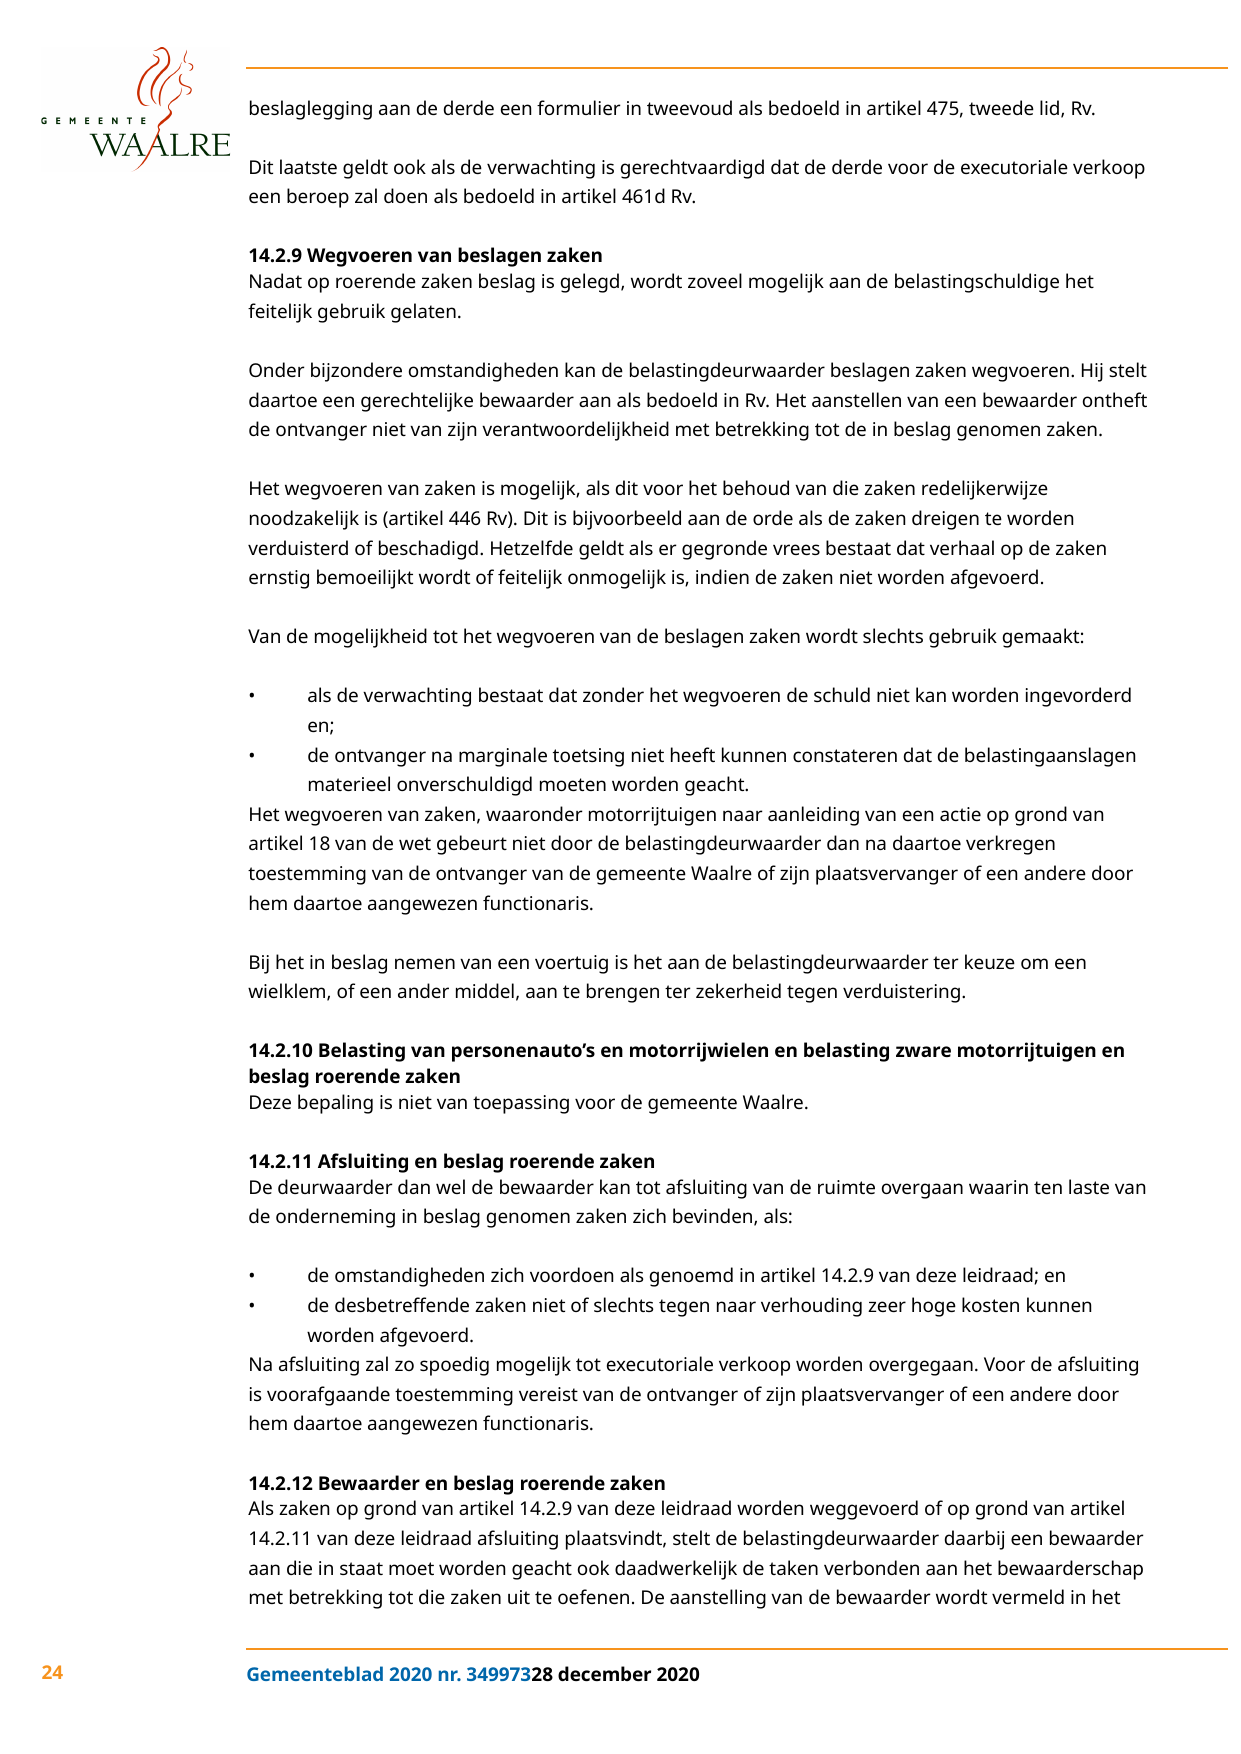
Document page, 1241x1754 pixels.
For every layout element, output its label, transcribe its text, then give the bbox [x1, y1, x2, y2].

text 14.2.10 Belasting van personenauto’s en motorrijwielen en belasting zware motorrijtuigen en beslag roerende zaken [248, 1038, 1152, 1089]
list de ontvanger na marginale toetsing niet heeft kunnen constateren dat de belastingaanslagen materieel onverschuldigd moeten worden geacht. [248, 742, 1152, 797]
text 14.2.12 Bewaarder en beslag roerende zaken [248, 1470, 1152, 1496]
text Als zaken op grond van artikel 14.2.9 van deze leidraad worden weggevoerd of op grond van artikel 14.2.11 van deze leidraad afsluiting plaatsvindt, stelt de belastingdeurwaarder daarbij een bewaarder aan die in staat moet worden geacht ook daadwerkelijk de taken verbonden aan het bewaarderschap met betrekking tot die zaken uit te oefenen. De aanstelling van de bewaarder wordt vermeld in het [248, 1496, 1152, 1610]
list als de verwachting bestaat dat zonder het wegvoeren de schuld niet kan worden ingevorderd en; [248, 683, 1152, 738]
text beslaglegging aan de derde een formulier in tweevoud als bedoeld in artikel 475, tweede lid, Rv. [248, 95, 1152, 121]
text Na afsluiting zal zo spoedig mogelijk tot executoriale verkoop worden overgegaan. Voor de afsluiting is voorafgaande toestemming vereist van de ontvanger of zijn plaatsvervanger of een andere door hem daartoe aangewezen functionaris. [248, 1351, 1152, 1436]
picture [41, 47, 231, 172]
text 14.2.11 Afsluiting en beslag roerende zaken [248, 1148, 1152, 1174]
text Het wegvoeren van zaken, waaronder motorrijtuigen naar aanleiding van een actie op grond van artikel 18 van de wet gebeurt niet door de belastingdeurwaarder dan na daartoe verkregen toestemming van de ontvanger van de gemeente Waalre of zijn plaatsvervanger of een andere door hem daartoe aangewezen functionaris. [248, 801, 1152, 915]
list de omstandigheden zich voordoen als genoemd in artikel 14.2.9 van deze leidraad; en [248, 1263, 1152, 1288]
text Bij het in beslag nemen van een voertuig is het aan de belastingdeurwaarder ter keuze om een wielklem, of een ander middel, aan te brengen ter zekerheid tegen verduistering. [248, 949, 1152, 1004]
text Het wegvoeren van zaken is mogelijk, als dit voor het behoud van die zaken redelijkerwijze noodzakelijk is (artikel 446 Rv). Dit is bijvoorbeeld aan de orde als de zaken dreigen te worden verduisterd of beschadigd. Hetzelfde geldt als er gegronde vrees bestaat dat verhaal op de zaken ernstig bemoeilijkt wordt of feitelijk onmogelijk is, indien de zaken niet worden afgevoerd. [248, 476, 1152, 590]
text Dit laatste geldt ook als de verwachting is gerechtvaardigd dat de derde voor de executoriale verkoop een beroep zal doen als bedoeld in artikel 461d Rv. [248, 154, 1152, 209]
text 14.2.9 Wegvoeren van beslagen zaken [248, 243, 1152, 268]
text Deze bepaling is niet van toepassing voor de gemeente Waalre. [248, 1089, 1152, 1115]
list de desbetreffende zaken niet of slechts tegen naar verhouding zeer hoge kosten kunnen worden afgevoerd. [248, 1292, 1152, 1348]
text Onder bijzondere omstandigheden kan de belastingdeurwaarder beslagen zaken wegvoeren. Hij stelt daartoe een gerechtelijke bewaarder aan als bedoeld in Rv. Het aanstellen van een bewaarder ontheft de ontvanger niet van zijn verantwoordelijkheid met betrekking tot de in beslag genomen zaken. [248, 357, 1152, 442]
text De deurwaarder dan wel de bewaarder kan tot afsluiting van de ruimte overgaan waarin ten laste van de onderneming in beslag genomen zaken zich bevinden, als: [248, 1174, 1152, 1229]
text Nadat op roerende zaken beslag is gelegd, wordt zoveel mogelijk aan de belastingschuldige het feitelijk gebruik gelaten. [248, 268, 1152, 324]
text Van de mogelijkheid tot het wegvoeren van de beslagen zaken wordt slechts gebruik gemaakt: [248, 623, 1152, 649]
